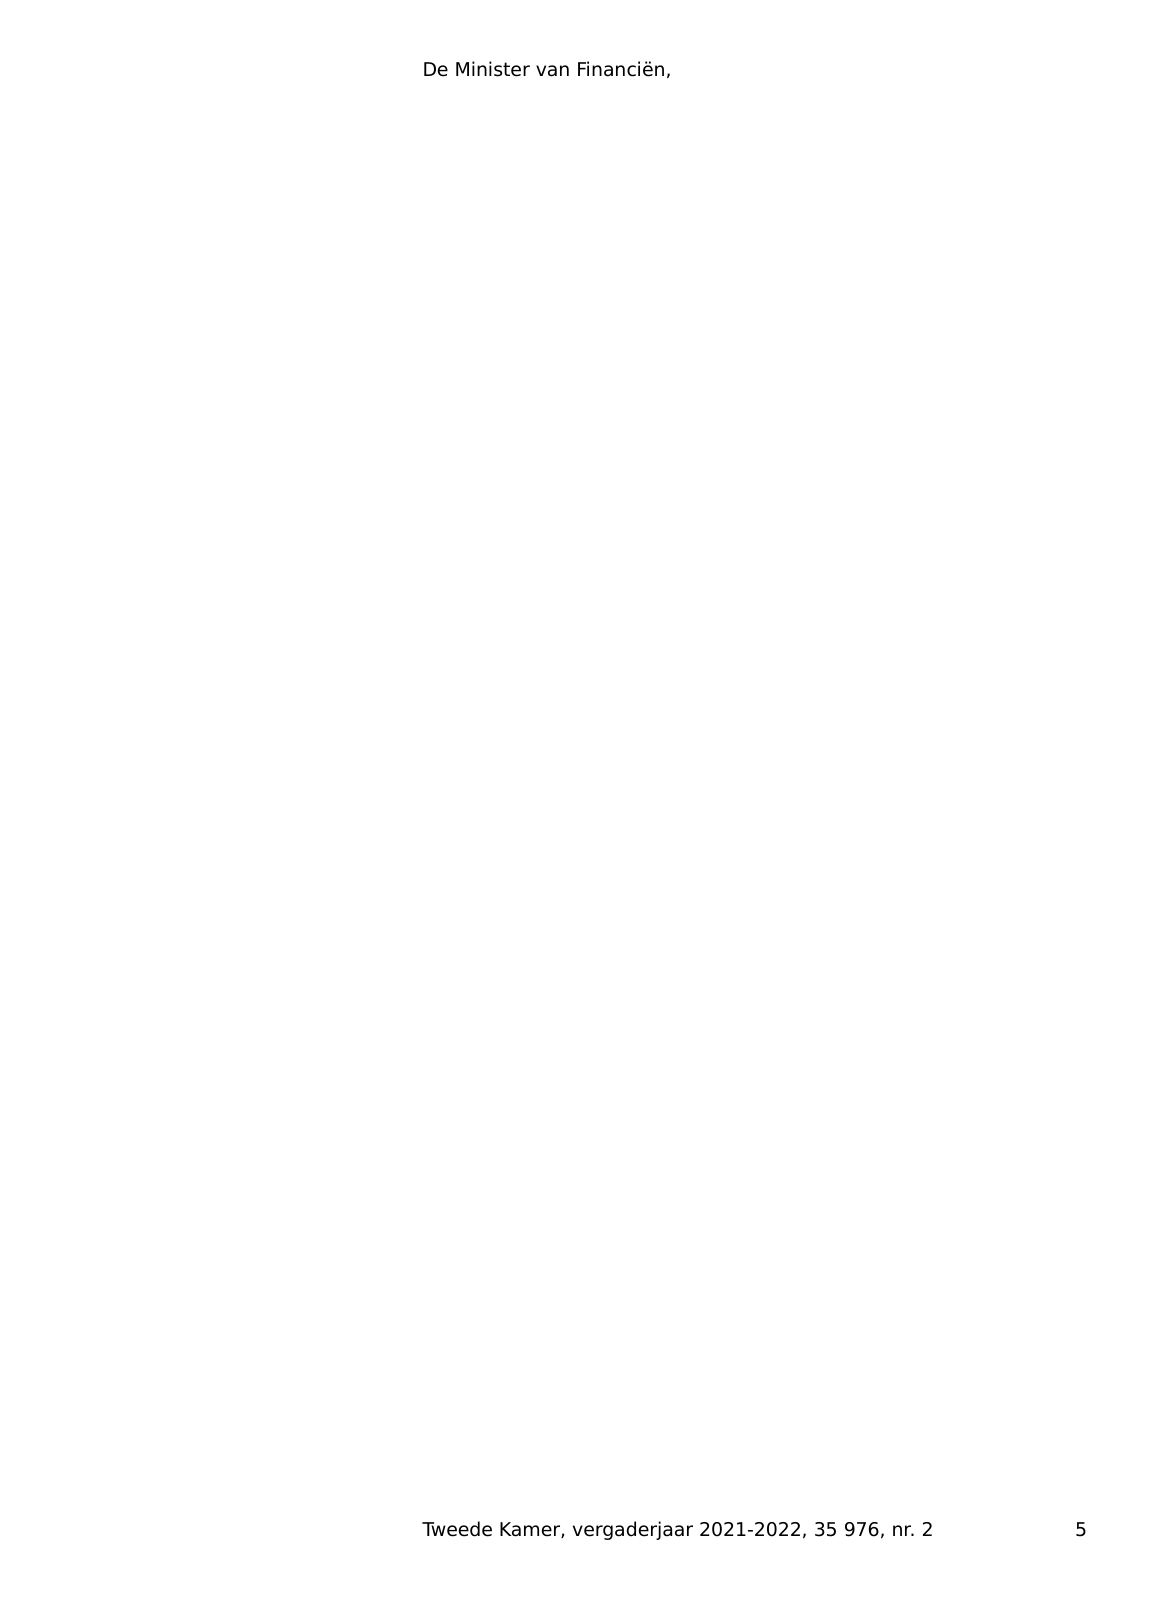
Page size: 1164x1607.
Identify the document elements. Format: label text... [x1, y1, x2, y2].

text De Minister van Financiën, [422, 59, 1087, 81]
